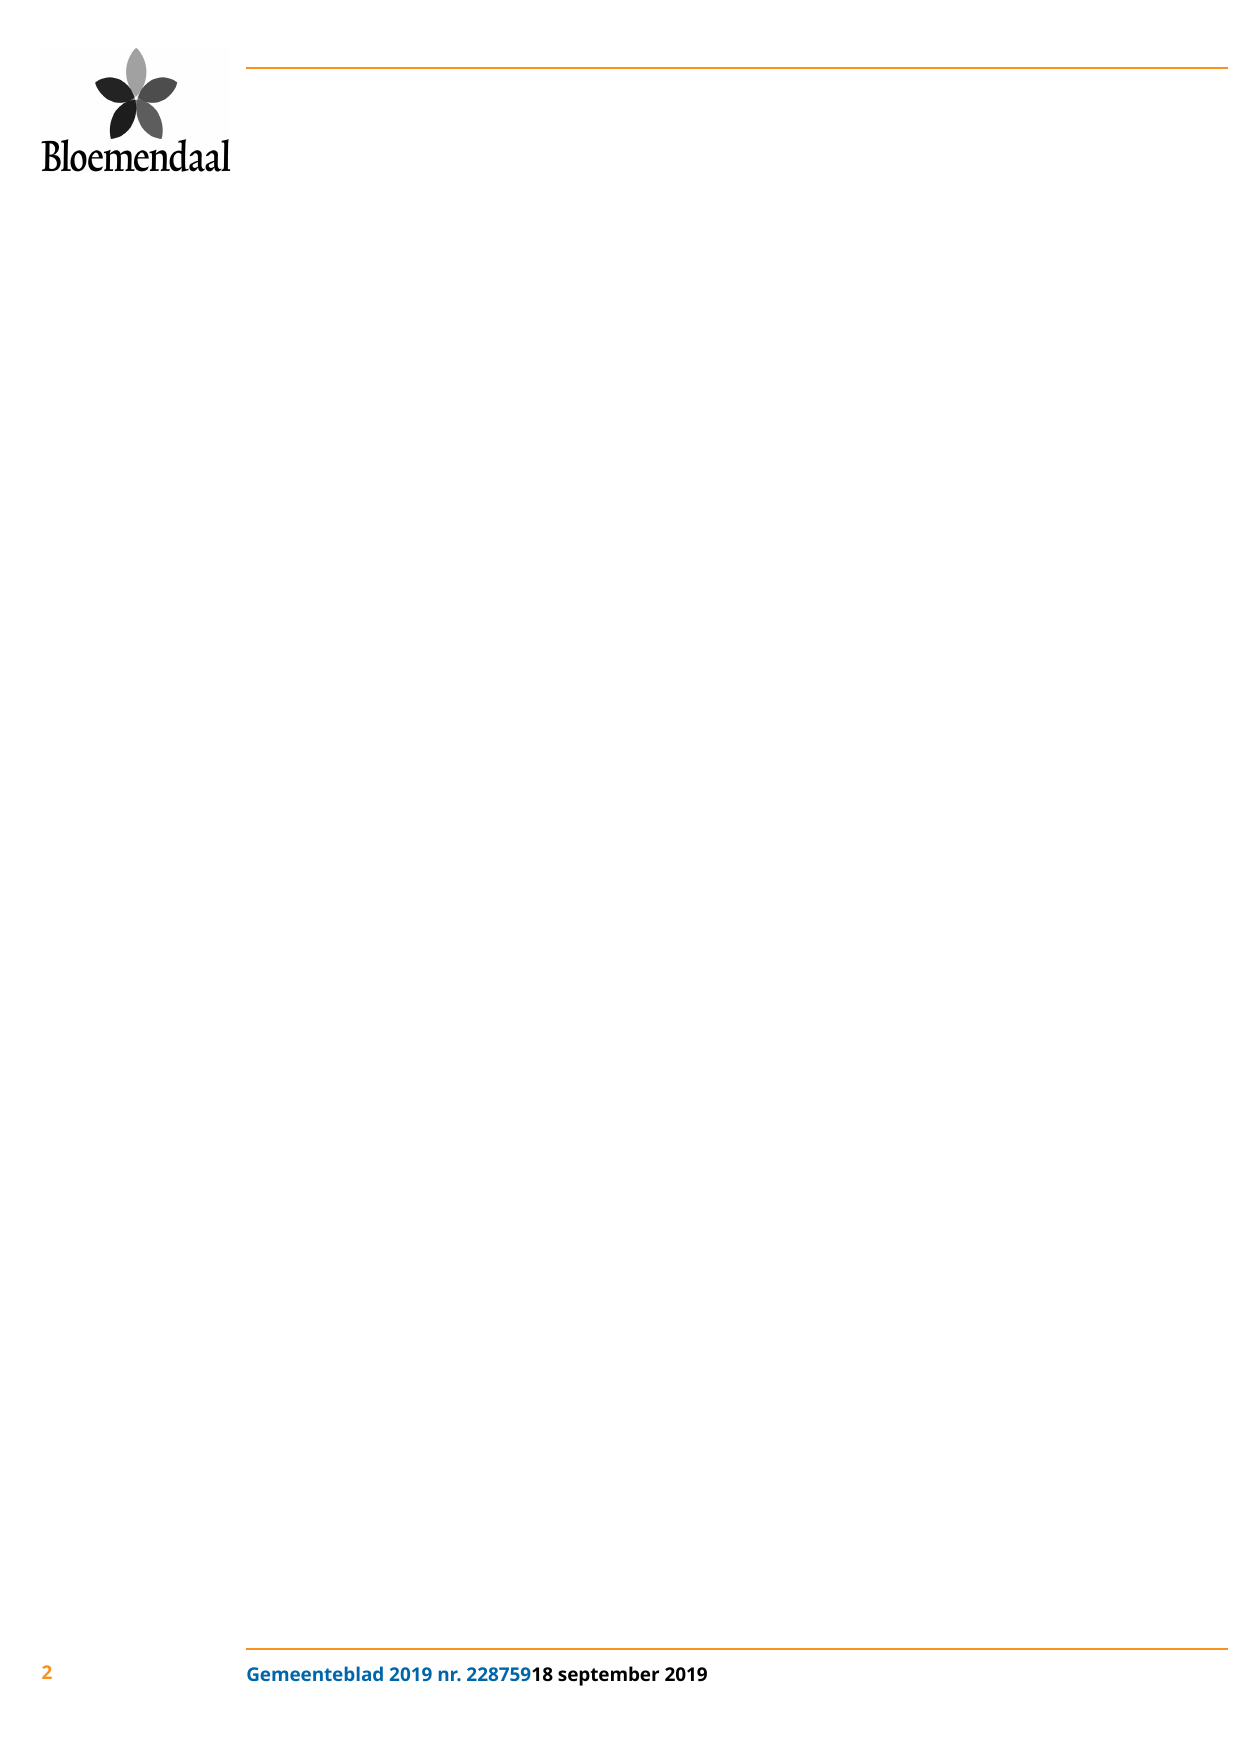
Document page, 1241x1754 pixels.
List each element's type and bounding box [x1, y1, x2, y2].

picture [41, 47, 231, 172]
